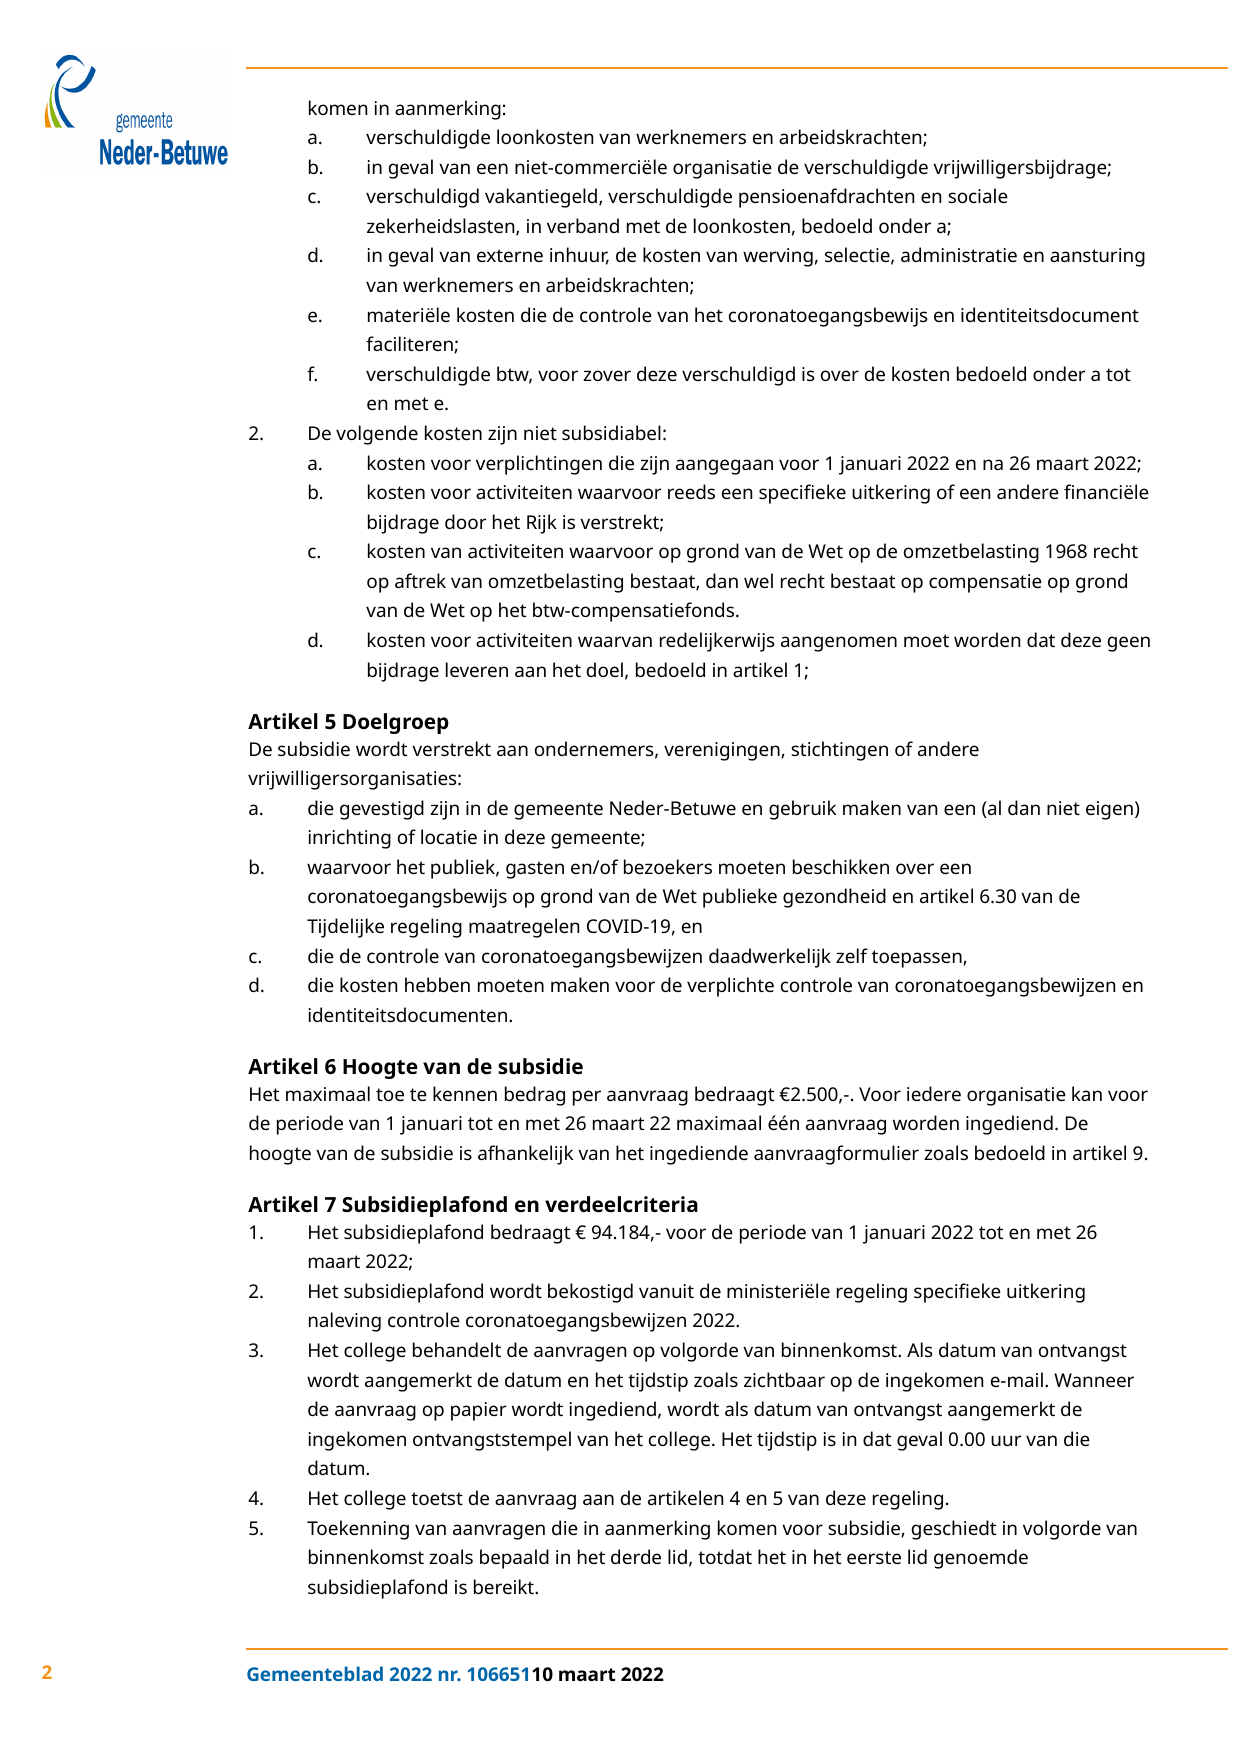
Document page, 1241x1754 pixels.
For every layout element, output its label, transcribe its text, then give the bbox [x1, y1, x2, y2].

list Het subsidieplafond wordt bekostigd vanuit de ministeriële regeling specifieke uitkering naleving controle coronatoegangsbewijzen 2022. [248, 1278, 1152, 1333]
list die gevestigd zijn in de gemeente Neder-Betuwe en gebruik maken van een (al dan niet eigen) inrichting of locatie in deze gemeente; [248, 795, 1152, 850]
text Artikel 6 Hoogte van de subsidie [248, 1052, 1152, 1081]
list in geval van een niet-commerciële organisatie de verschuldigde vrijwilligersbijdrage; [307, 154, 1152, 180]
list die de controle van coronatoegangsbewijzen daadwerkelijk zelf toepassen, [248, 943, 1152, 968]
list kosten voor activiteiten waarvoor reeds een specifieke uitkering of een andere financiële bijdrage door het Rijk is verstrekt; [307, 479, 1152, 535]
list De volgende kosten zijn niet subsidiabel: [248, 420, 1152, 446]
list Het college toetst de aanvraag aan de artikelen 4 en 5 van deze regeling. [248, 1485, 1152, 1511]
list kosten voor verplichtingen die zijn aangegaan voor 1 januari 2022 en na 26 maart 2022; [307, 450, 1152, 476]
list kosten van activiteiten waarvoor op grond van de Wet op de omzetbelasting 1968 recht op aftrek van omzetbelasting bestaat, dan wel recht bestaat op compensatie op grond van de Wet op het btw-compensatiefonds. [307, 538, 1152, 623]
picture [41, 47, 231, 172]
list verschuldigd vakantiegeld, verschuldigde pensioenafdrachten en sociale zekerheidslasten, in verband met de loonkosten, bedoeld onder a; [307, 183, 1152, 239]
list die kosten hebben moeten maken voor de verplichte controle van coronatoegangsbewijzen en identiteitsdocumenten. [248, 972, 1152, 1028]
list Toekenning van aanvragen die in aanmerking komen voor subsidie, geschiedt in volgorde van binnenkomst zoals bepaald in het derde lid, totdat het in het eerste lid genoemde subsidieplafond is bereikt. [248, 1515, 1152, 1599]
list verschuldigde btw, voor zover deze verschuldigd is over de kosten bedoeld onder a tot en met e. [307, 361, 1152, 416]
text De subsidie wordt verstrekt aan ondernemers, verenigingen, stichtingen of andere vrijwilligersorganisaties: [248, 736, 1152, 791]
text Artikel 5 Doelgroep [248, 707, 1152, 736]
text Artikel 7 Subsidieplafond en verdeelcriteria [248, 1190, 1152, 1219]
text Het maximaal toe te kennen bedrag per aanvraag bedraagt €2.500,-. Voor iedere organisatie kan voor de periode van 1 januari tot en met 26 maart 22 maximaal één aanvraag worden ingediend. De hoogte van de subsidie is afhankelijk van het ingediende aanvraagformulier zoals bedoeld in artikel 9. [248, 1081, 1152, 1166]
list Het subsidieplafond bedraagt € 94.184,- voor de periode van 1 januari 2022 tot en met 26 maart 2022; [248, 1219, 1152, 1274]
list verschuldigde loonkosten van werknemers en arbeidskrachten; [307, 124, 1152, 150]
list materiële kosten die de controle van het coronatoegangsbewijs en identiteitsdocument faciliteren; [307, 302, 1152, 357]
list komen in aanmerking: [248, 95, 1152, 121]
list in geval van externe inhuur, de kosten van werving, selectie, administratie en aansturing van werknemers en arbeidskrachten; [307, 243, 1152, 298]
list kosten voor activiteiten waarvan redelijkerwijs aangenomen moet worden dat deze geen bijdrage leveren aan het doel, bedoeld in artikel 1; [307, 627, 1152, 683]
list Het college behandelt de aanvragen op volgorde van binnenkomst. Als datum van ontvangst wordt aangemerkt de datum en het tijdstip zoals zichtbaar op de ingekomen e-mail. Wanneer de aanvraag op papier wordt ingediend, wordt als datum van ontvangst aangemerkt de ingekomen ontvangststempel van het college. Het tijdstip is in dat geval 0.00 uur van die datum. [248, 1337, 1152, 1481]
list waarvoor het publiek, gasten en/of bezoekers moeten beschikken over een coronatoegangsbewijs op grond van de Wet publieke gezondheid en artikel 6.30 van de Tijdelijke regeling maatregelen COVID-19, en [248, 854, 1152, 939]
